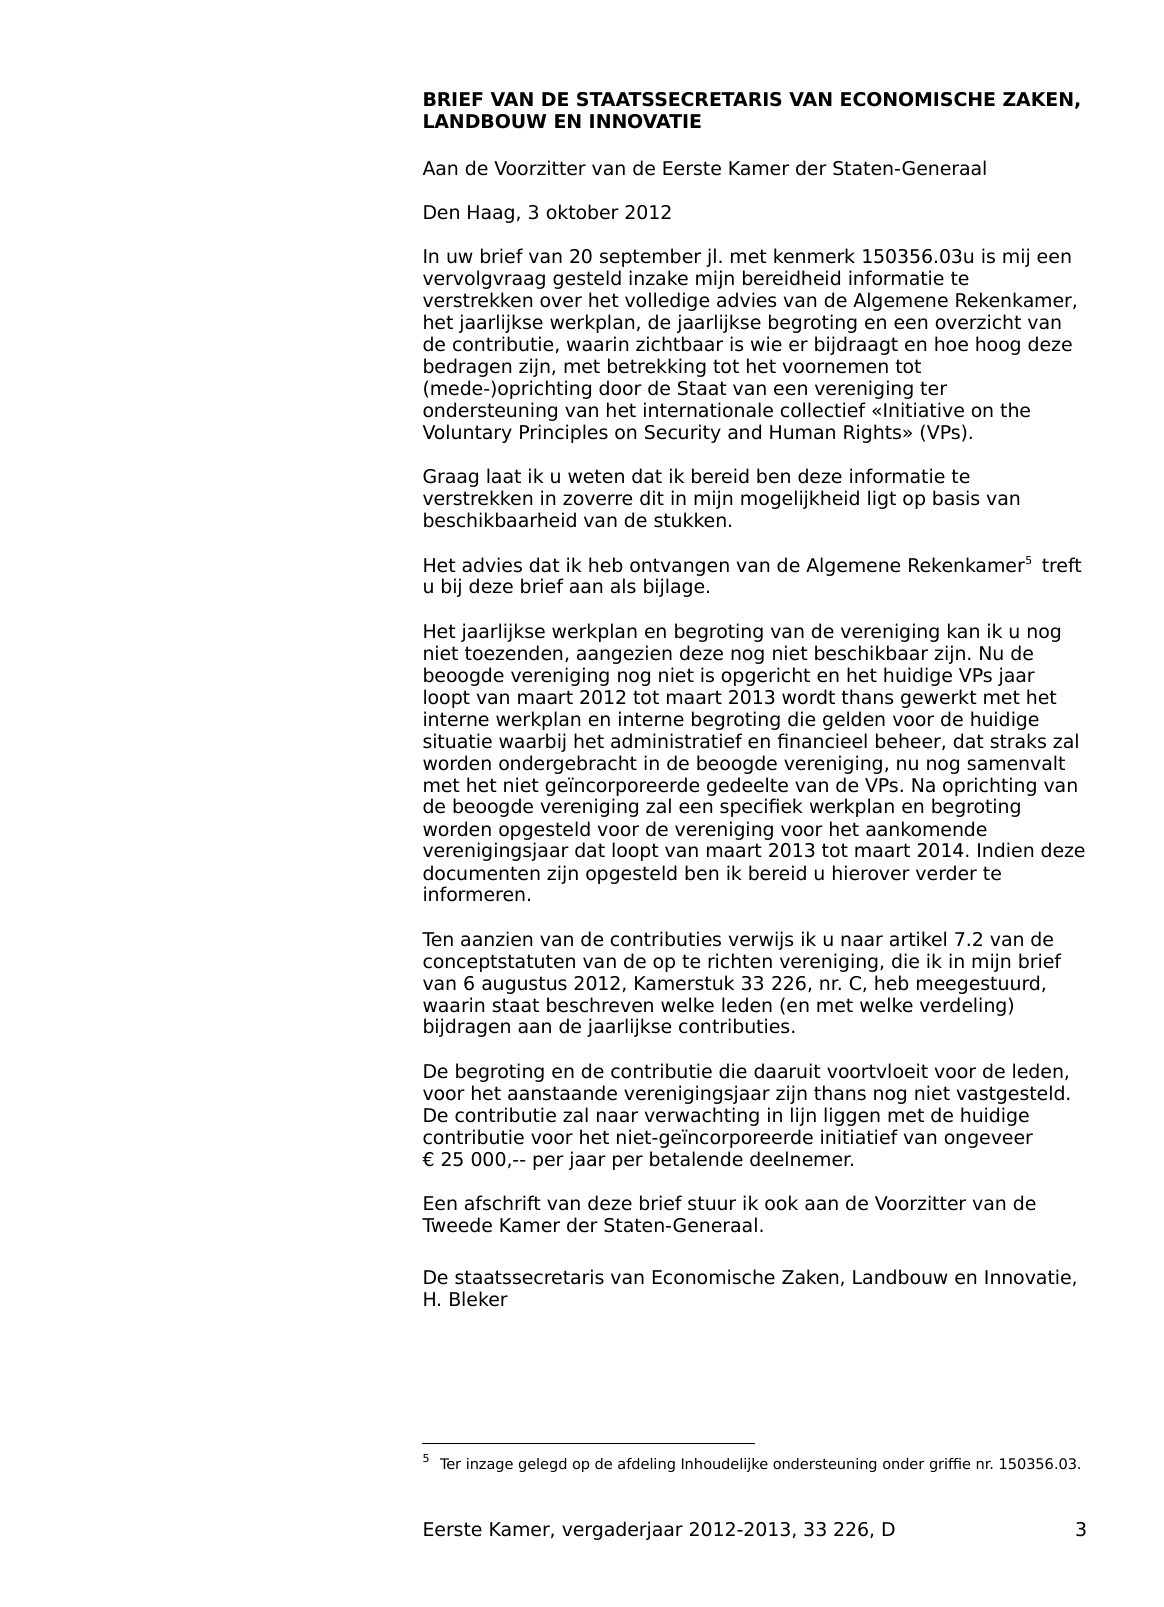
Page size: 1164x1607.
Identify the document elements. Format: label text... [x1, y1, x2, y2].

text Ten aanzien van de contributies verwijs ik u naar artikel 7.2 van de conceptstatuten van de op te richten vereniging, die ik in mijn brief van 6 augustus 2012, Kamerstuk 33 226, nr. C, heb meegestuurd, waarin staat beschreven welke leden (en met welke verdeling) bijdragen aan de jaarlijkse contributies. [422, 928, 1087, 1038]
text De begroting en de contributie die daaruit voortvloeit voor de leden, voor het aanstaande verenigingsjaar zijn thans nog niet vastgesteld. De contributie zal naar verwachting in lijn liggen met de huidige contributie voor het niet-geïncorporeerde initiatief van ongeveer € 25 000,-- per jaar per betalende deelnemer. [422, 1061, 1087, 1171]
text Ter inzage gelegd op de afdeling Inhoudelijke ondersteuning onder griffie nr. 150356.03. [422, 1452, 1087, 1474]
text Den Haag, 3 oktober 2012 [422, 202, 1087, 224]
text In uw brief van 20 september jl. met kenmerk 150356.03u is mij een vervolgvraag gesteld inzake mijn bereidheid informatie te verstrekken over het volledige advies van de Algemene Rekenkamer, het jaarlijkse werkplan, de jaarlijkse begroting en een overzicht van de contributie, waarin zichtbaar is wie er bijdraagt en hoe hoog deze bedragen zijn, met betrekking tot het voornemen tot (mede-)oprichting door de Staat van een vereniging ter ondersteuning van het internationale collectief «Initiative on the Voluntary Principles on Security and Human Rights» (VPs). [422, 246, 1087, 444]
text Graag laat ik u weten dat ik bereid ben deze informatie te verstrekken in zoverre dit in mijn mogelijkheid ligt op basis van beschikbaarheid van de stukken. [422, 466, 1087, 532]
text Aan de Voorzitter van de Eerste Kamer der Staten-Generaal [422, 158, 1087, 180]
text Het jaarlijkse werkplan en begroting van de vereniging kan ik u nog niet toezenden, aangezien deze nog niet beschikbaar zijn. Nu de beoogde vereniging nog niet is opgericht en het huidige VPs jaar loopt van maart 2012 tot maart 2013 wordt thans gewerkt met het interne werkplan en interne begroting die gelden voor de huidige situatie waarbij het administratief en financieel beheer, dat straks zal worden ondergebracht in de beoogde vereniging, nu nog samenvalt met het niet geïncorporeerde gedeelte van de VPs. Na oprichting van de beoogde vereniging zal een specifiek werkplan en begroting worden opgesteld voor de vereniging voor het aankomende verenigingsjaar dat loopt van maart 2013 tot maart 2014. Indien deze documenten zijn opgesteld ben ik bereid u hierover verder te informeren. [422, 621, 1087, 906]
subtitle BRIEF VAN DE STAATSSECRETARIS VAN ECONOMISCHE ZAKEN, LANDBOUW EN INNOVATIE [422, 89, 1087, 133]
text De staatssecretaris van Economische Zaken, Landbouw en Innovatie, H. Bleker [422, 1267, 1087, 1311]
text Een afschrift van deze brief stuur ik ook aan de Voorzitter van de Tweede Kamer der Staten-Generaal. [422, 1193, 1087, 1237]
text Het advies dat ik heb ontvangen van de Algemene Rekenkamer treft u bij deze brief aan als bijlage. [422, 554, 1087, 598]
